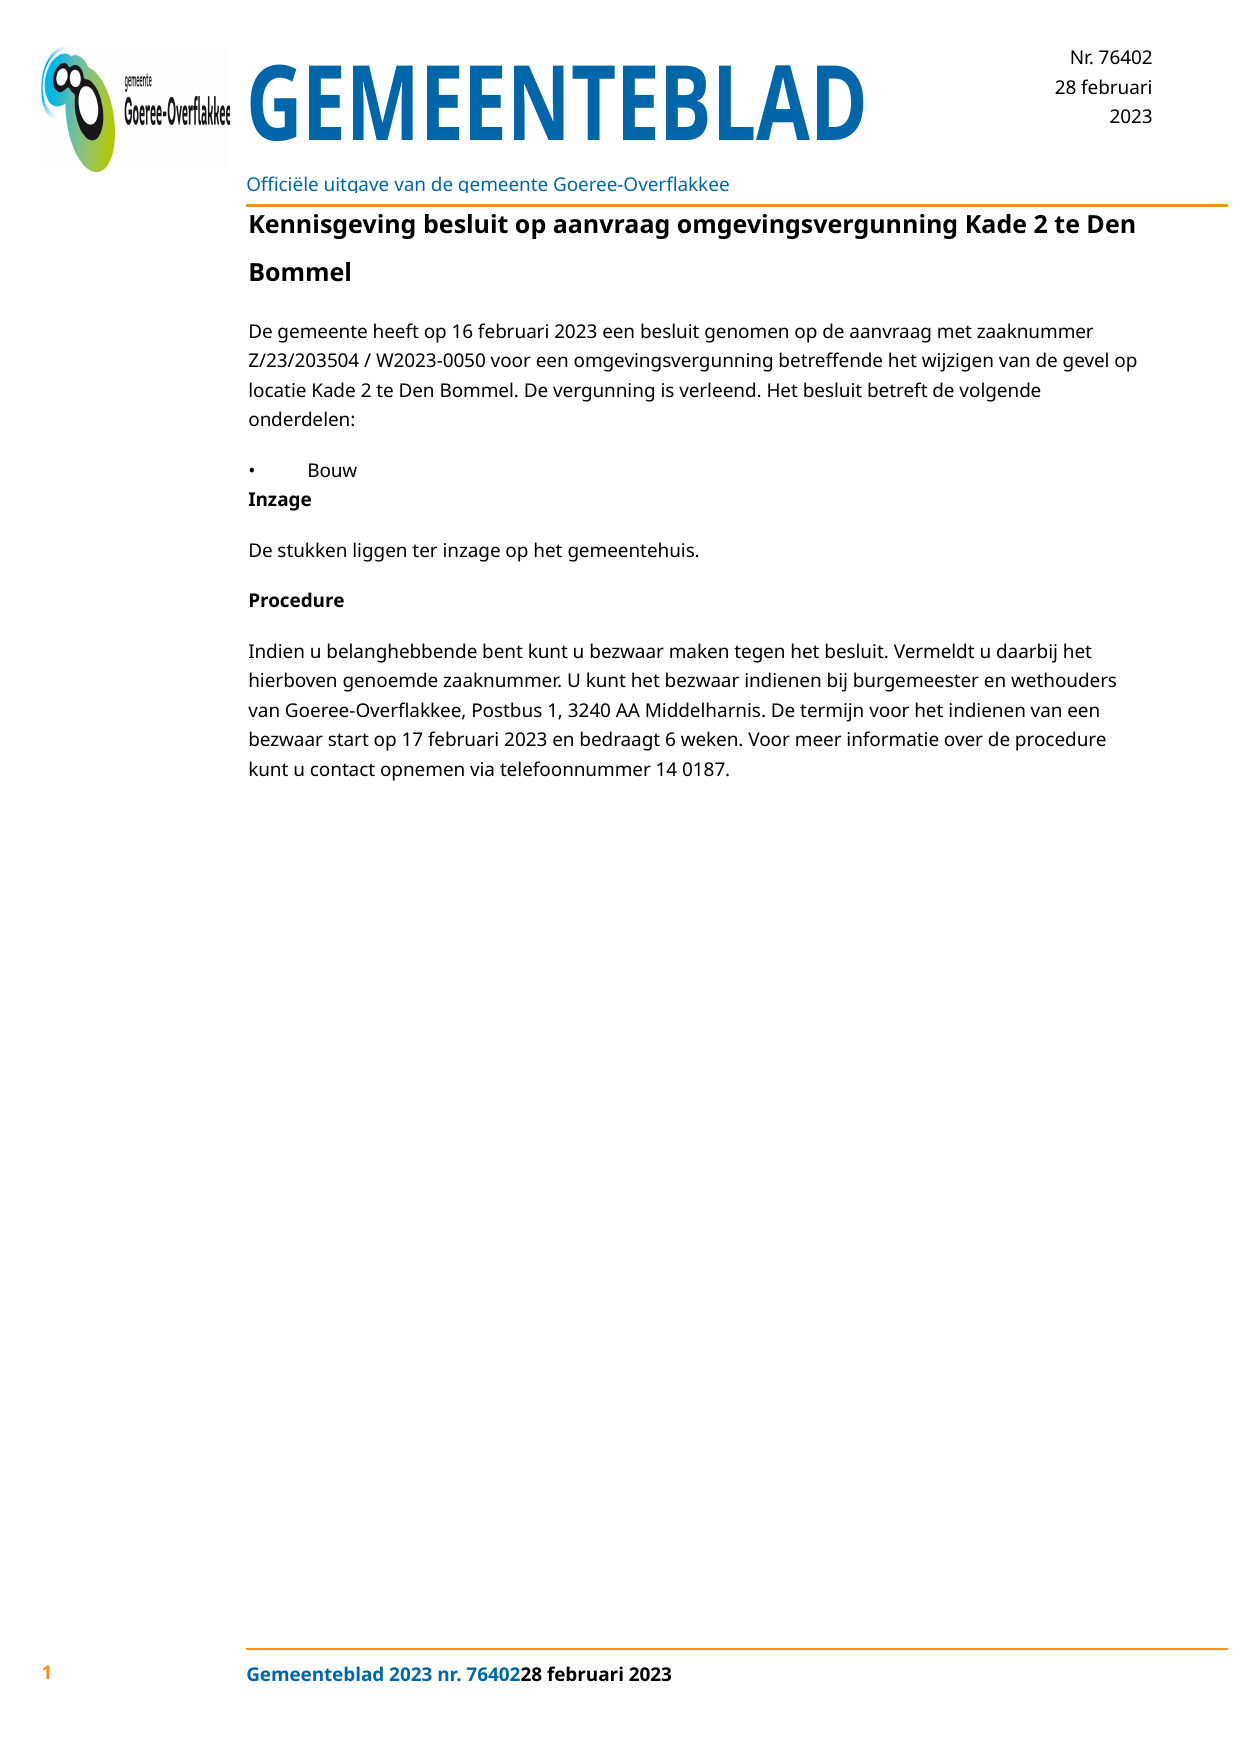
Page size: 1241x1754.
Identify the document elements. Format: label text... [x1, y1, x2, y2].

text Procedure [248, 587, 1152, 613]
list Bouw [248, 457, 1152, 483]
text De gemeente heeft op 16 februari 2023 een besluit genomen op de aanvraag met zaaknummer Z/23/203504 / W2023-0050 voor een omgevingsvergunning betreffende het wijzigen van de gevel op locatie Kade 2 te Den Bommel. De vergunning is verleend. Het besluit betreft de volgende onderdelen: [248, 318, 1152, 432]
text Indien u belanghebbende bent kunt u bezwaar maken tegen het besluit. Vermeldt u daarbij het hierboven genoemde zaaknummer. U kunt het bezwaar indienen bij burgemeester en wethouders van Goeree-Overflakkee, Postbus 1, 3240 AA Middelharnis. De termijn voor het indienen van een bezwaar start op 17 februari 2023 en bedraagt 6 weken. Voor meer informatie over de procedure kunt u contact opnemen via telefoonnummer 14 0187. [248, 638, 1152, 782]
text Kennisgeving besluit op aanvraag omgevingsvergunning Kade 2 te Den Bommel [248, 207, 1152, 288]
text De stukken liggen ter inzage op het gemeentehuis. [248, 537, 1152, 563]
text Inzage [248, 487, 1152, 512]
picture [41, 47, 231, 172]
